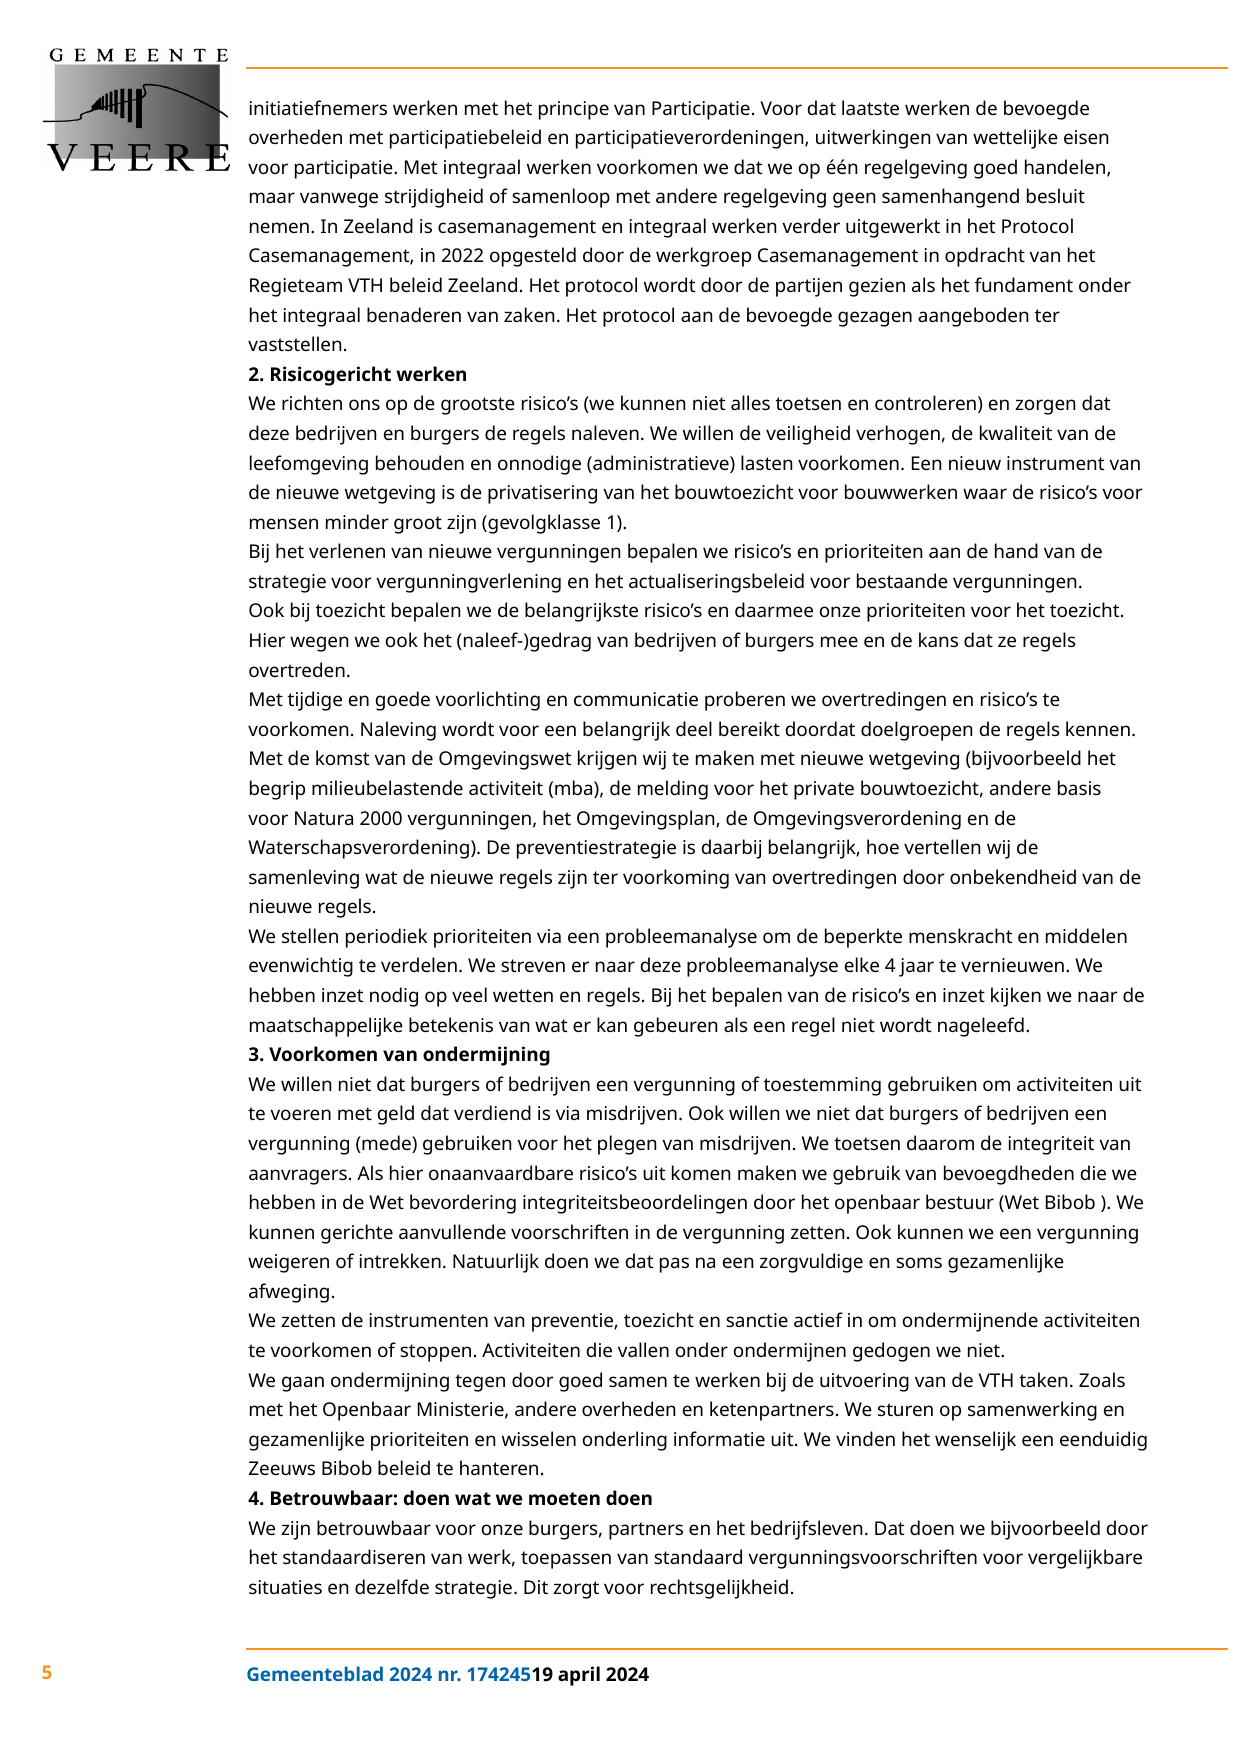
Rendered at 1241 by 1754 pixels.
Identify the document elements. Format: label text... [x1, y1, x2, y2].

text 2. Risicogericht werken [248, 361, 1152, 387]
text 4. Betrouwbaar: doen wat we moeten doen [248, 1485, 1152, 1511]
picture [41, 47, 231, 172]
text We gaan ondermijning tegen door goed samen te werken bij de uitvoering van de VTH taken. Zoals met het Openbaar Ministerie, andere overheden en ketenpartners. We sturen op samenwerking en gezamenlijke prioriteiten en wisselen onderling informatie uit. We vinden het wenselijk een eenduidig Zeeuws Bibob beleid te hanteren. [248, 1367, 1152, 1481]
text Ook bij toezicht bepalen we de belangrijkste risico’s en daarmee onze prioriteiten voor het toezicht. Hier wegen we ook het (naleef-)gedrag van bedrijven of burgers mee en de kans dat ze regels overtreden. [248, 598, 1152, 683]
text We zijn betrouwbaar voor onze burgers, partners en het bedrijfsleven. Dat doen we bijvoorbeeld door het standaardiseren van werk, toepassen van standaard vergunningsvoorschriften voor vergelijkbare situaties en dezelfde strategie. Dit zorgt voor rechtsgelijkheid. [248, 1515, 1152, 1600]
text voor Natura 2000 vergunningen, het Omgevingsplan, de Omgevingsverordening en de Waterschapsverordening). De preventiestrategie is daarbij belangrijk, hoe vertellen wij de samenleving wat de nieuwe regels zijn ter voorkoming van overtredingen door onbekendheid van de nieuwe regels. [248, 805, 1152, 919]
text initiatiefnemers werken met het principe van Participatie. Voor dat laatste werken de bevoegde overheden met participatiebeleid en participatieverordeningen, uitwerkingen van wettelijke eisen voor participatie. Met integraal werken voorkomen we dat we op één regelgeving goed handelen, maar vanwege strijdigheid of samenloop met andere regelgeving geen samenhangend besluit nemen. In Zeeland is casemanagement en integraal werken verder uitgewerkt in het Protocol Casemanagement, in 2022 opgesteld door de werkgroep Casemanagement in opdracht van het Regieteam VTH beleid Zeeland. Het protocol wordt door de partijen gezien als het fundament onder het integraal benaderen van zaken. Het protocol aan de bevoegde gezagen aangeboden ter vaststellen. [248, 95, 1152, 357]
text Met tijdige en goede voorlichting en communicatie proberen we overtredingen en risico’s te voorkomen. Naleving wordt voor een belangrijk deel bereikt doordat doelgroepen de regels kennen. Met de komst van de Omgevingswet krijgen wij te maken met nieuwe wetgeving (bijvoorbeeld het begrip milieubelastende activiteit (mba), de melding voor het private bouwtoezicht, andere basis [248, 686, 1152, 801]
text We stellen periodiek prioriteiten via een probleemanalyse om de beperkte menskracht en middelen evenwichtig te verdelen. We streven er naar deze probleemanalyse elke 4 jaar te vernieuwen. We hebben inzet nodig op veel wetten en regels. Bij het bepalen van de risico’s en inzet kijken we naar de maatschappelijke betekenis van wat er kan gebeuren als een regel niet wordt nageleefd. [248, 923, 1152, 1038]
text We zetten de instrumenten van preventie, toezicht en sanctie actief in om ondermijnende activiteiten te voorkomen of stoppen. Activiteiten die vallen onder ondermijnen gedogen we niet. [248, 1308, 1152, 1363]
text We willen niet dat burgers of bedrijven een vergunning of toestemming gebruiken om activiteiten uit te voeren met geld dat verdiend is via misdrijven. Ook willen we niet dat burgers of bedrijven een vergunning (mede) gebruiken voor het plegen van misdrijven. We toetsen daarom de integriteit van aanvragers. Als hier onaanvaardbare risico’s uit komen maken we gebruik van bevoegdheden die we hebben in de Wet bevordering integriteitsbeoordelingen door het openbaar bestuur (Wet Bibob ). We kunnen gerichte aanvullende voorschriften in de vergunning zetten. Ook kunnen we een vergunning weigeren of intrekken. Natuurlijk doen we dat pas na een zorgvuldige en soms gezamenlijke afweging. [248, 1071, 1152, 1304]
text 3. Voorkomen van ondermijning [248, 1041, 1152, 1067]
text We richten ons op de grootste risico’s (we kunnen niet alles toetsen en controleren) en zorgen dat deze bedrijven en burgers de regels naleven. We willen de veiligheid verhogen, de kwaliteit van de leefomgeving behouden en onnodige (administratieve) lasten voorkomen. Een nieuw instrument van de nieuwe wetgeving is de privatisering van het bouwtoezicht voor bouwwerken waar de risico’s voor mensen minder groot zijn (gevolgklasse 1). [248, 391, 1152, 535]
text Bij het verlenen van nieuwe vergunningen bepalen we risico’s en prioriteiten aan de hand van de strategie voor vergunningverlening en het actualiseringsbeleid voor bestaande vergunningen. [248, 538, 1152, 594]
